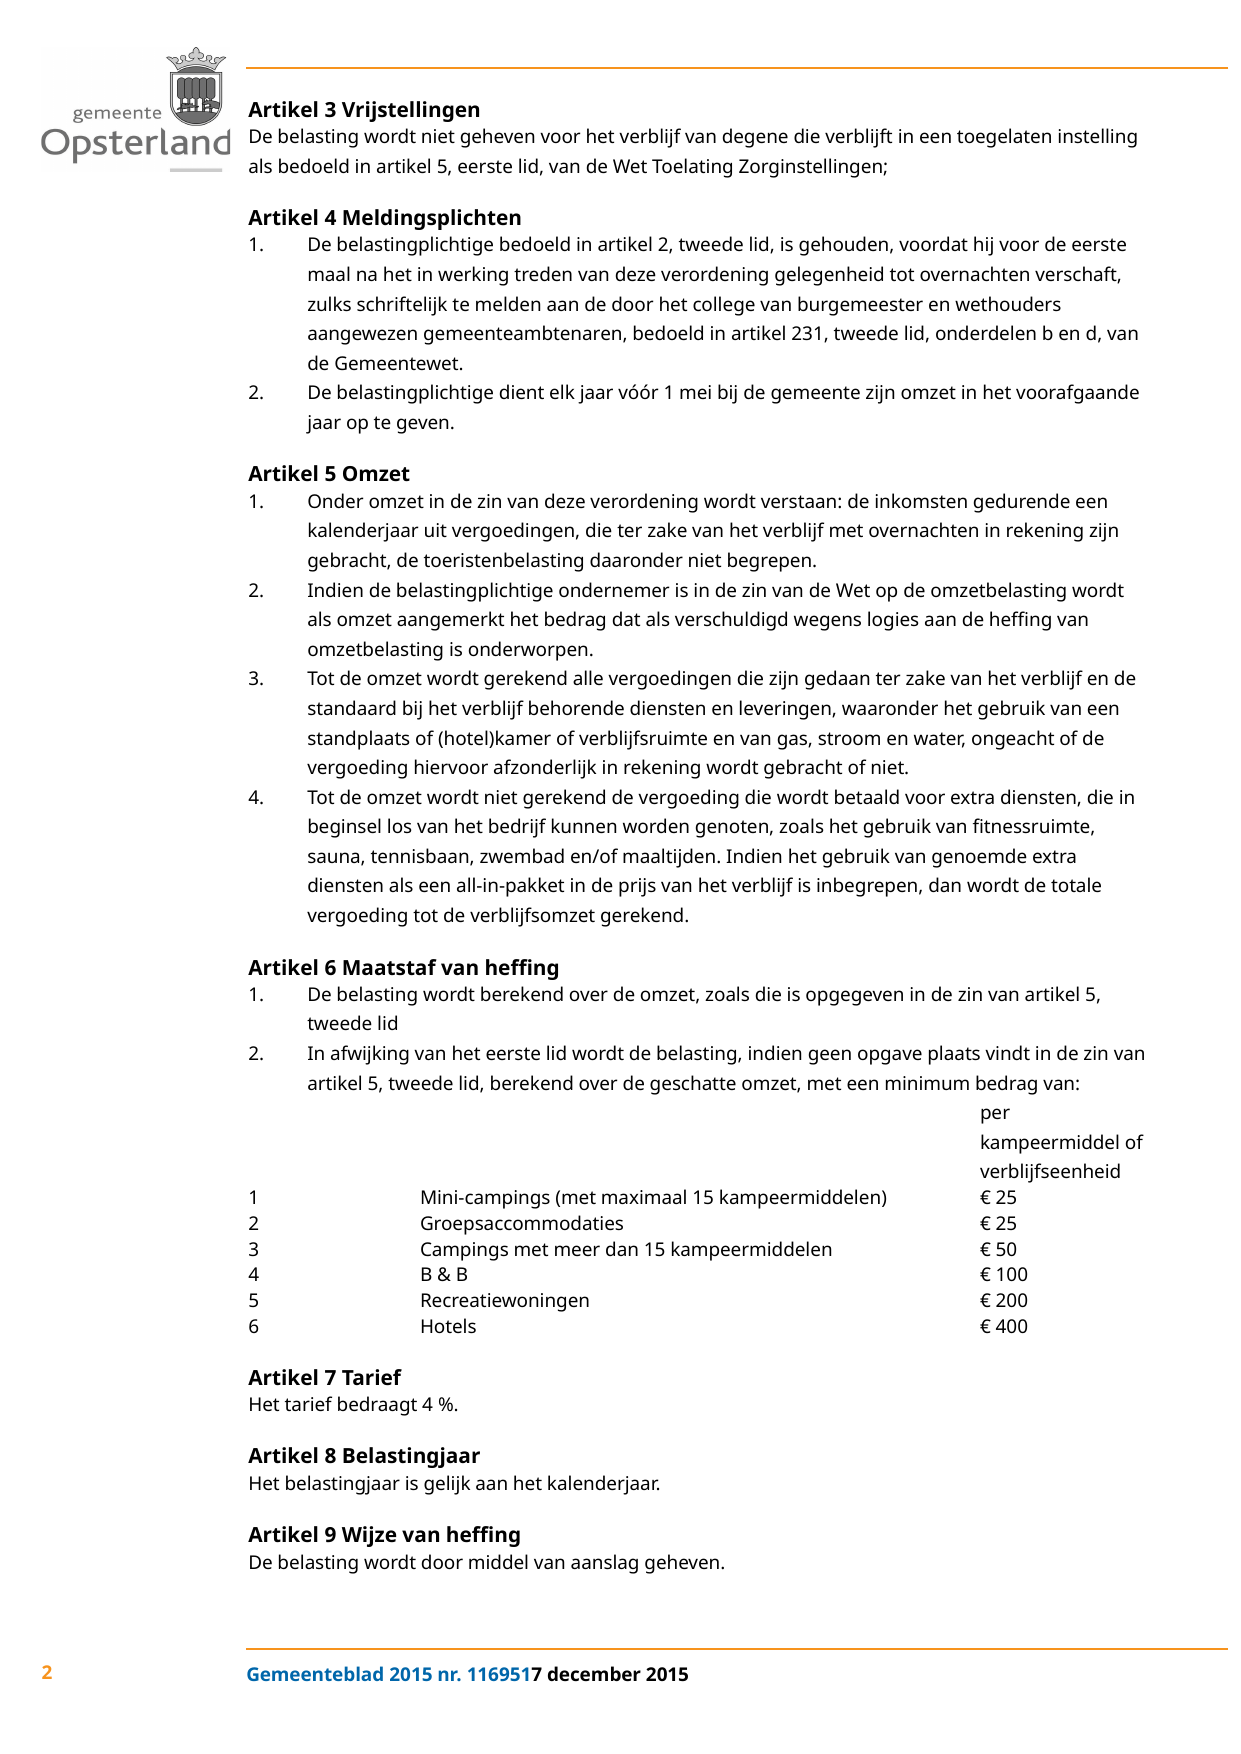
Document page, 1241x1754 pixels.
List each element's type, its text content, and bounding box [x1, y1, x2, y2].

text Artikel 8 Belastingjaar [248, 1442, 1152, 1470]
text Artikel 5 Omzet [248, 459, 1152, 488]
text Artikel 9 Wijze van heffing [248, 1521, 1152, 1549]
text Artikel 7 Tarief [248, 1363, 1152, 1391]
text Het belastingjaar is gelijk aan het kalenderjaar. [248, 1470, 1152, 1496]
text De belasting wordt niet geheven voor het verblijf van degene die verblijft in een toegelaten instelling als bedoeld in artikel 5, eerste lid, van de Wet Toelating Zorginstellingen; [248, 123, 1152, 178]
table_cell 1 [248, 1184, 420, 1210]
list De belastingplichtige bedoeld in artikel 2, tweede lid, is gehouden, voordat hij voor de eerste maal na het in werking treden van deze verordening gelegenheid tot overnachten verschaft, zulks schriftelijk te melden aan de door het college van burgemeester en wethouders aangewezen gemeenteambtenaren, bedoeld in artikel 231, tweede lid, onderdelen b en d, van de Gemeentewet. [248, 232, 1152, 376]
list De belasting wordt berekend over de omzet, zoals die is opgegeven in de zin van artikel 5, tweede lid [248, 981, 1152, 1036]
table_cell € 25 [980, 1210, 1152, 1236]
table_cell 6 [248, 1313, 420, 1339]
table_cell Recreatiewoningen [420, 1287, 980, 1313]
table_cell € 50 [980, 1236, 1152, 1262]
table_cell 2 [248, 1210, 420, 1236]
list Indien de belastingplichtige ondernemer is in de zin van de Wet op de omzetbelasting wordt als omzet aangemerkt het bedrag dat als verschuldigd wegens logies aan de heffing van omzetbelasting is onderworpen. [248, 577, 1152, 662]
table_cell 3 [248, 1236, 420, 1262]
list De belastingplichtige dient elk jaar vóór 1 mei bij de gemeente zijn omzet in het voorafgaande jaar op te geven. [248, 379, 1152, 435]
text Het tarief bedraagt 4 %. [248, 1391, 1152, 1417]
table_cell Mini-campings (met maximaal 15 kampeermiddelen) [420, 1184, 980, 1210]
text De belasting wordt door middel van aanslag geheven. [248, 1549, 1152, 1575]
text Artikel 4 Meldingsplichten [248, 203, 1152, 232]
table_cell Hotels [420, 1313, 980, 1339]
table_cell € 25 [980, 1184, 1152, 1210]
table_cell 5 [248, 1287, 420, 1313]
table_cell Campings met meer dan 15 kampeermiddelen [420, 1236, 980, 1262]
table_cell 4 [248, 1262, 420, 1287]
list Tot de omzet wordt gerekend alle vergoedingen die zijn gedaan ter zake van het verblijf en de standaard bij het verblijf behorende diensten en leveringen, waaronder het gebruik van een standplaats of (hotel)kamer of verblijfsruimte en van gas, stroom en water, ongeacht of de vergoeding hiervoor afzonderlijk in rekening wordt gebracht of niet. [248, 666, 1152, 780]
text Artikel 6 Maatstaf van heffing [248, 953, 1152, 981]
table_header per kampeermiddel of verblijfseenheid [980, 1100, 1152, 1184]
table_header [248, 1100, 420, 1184]
table_cell € 400 [980, 1313, 1152, 1339]
text Artikel 3 Vrijstellingen [248, 95, 1152, 123]
table_cell € 200 [980, 1287, 1152, 1313]
table_cell € 100 [980, 1262, 1152, 1287]
table_cell B & B [420, 1262, 980, 1287]
picture [41, 47, 231, 172]
table_cell Groepsaccommodaties [420, 1210, 980, 1236]
list Tot de omzet wordt niet gerekend de vergoeding die wordt betaald voor extra diensten, die in beginsel los van het bedrijf kunnen worden genoten, zoals het gebruik van fitnessruimte, sauna, tennisbaan, zwembad en/of maaltijden. Indien het gebruik van genoemde extra diensten als een all-in-pakket in de prijs van het verblijf is inbegrepen, dan wordt de totale vergoeding tot de verblijfsomzet gerekend. [248, 784, 1152, 928]
table_header [420, 1100, 980, 1184]
list Onder omzet in de zin van deze verordening wordt verstaan: de inkomsten gedurende een kalenderjaar uit vergoedingen, die ter zake van het verblijf met overnachten in rekening zijn gebracht, de toeristenbelasting daaronder niet begrepen. [248, 488, 1152, 573]
list In afwijking van het eerste lid wordt de belasting, indien geen opgave plaats vindt in de zin van artikel 5, tweede lid, berekend over de geschatte omzet, met een minimum bedrag van: [248, 1040, 1152, 1096]
